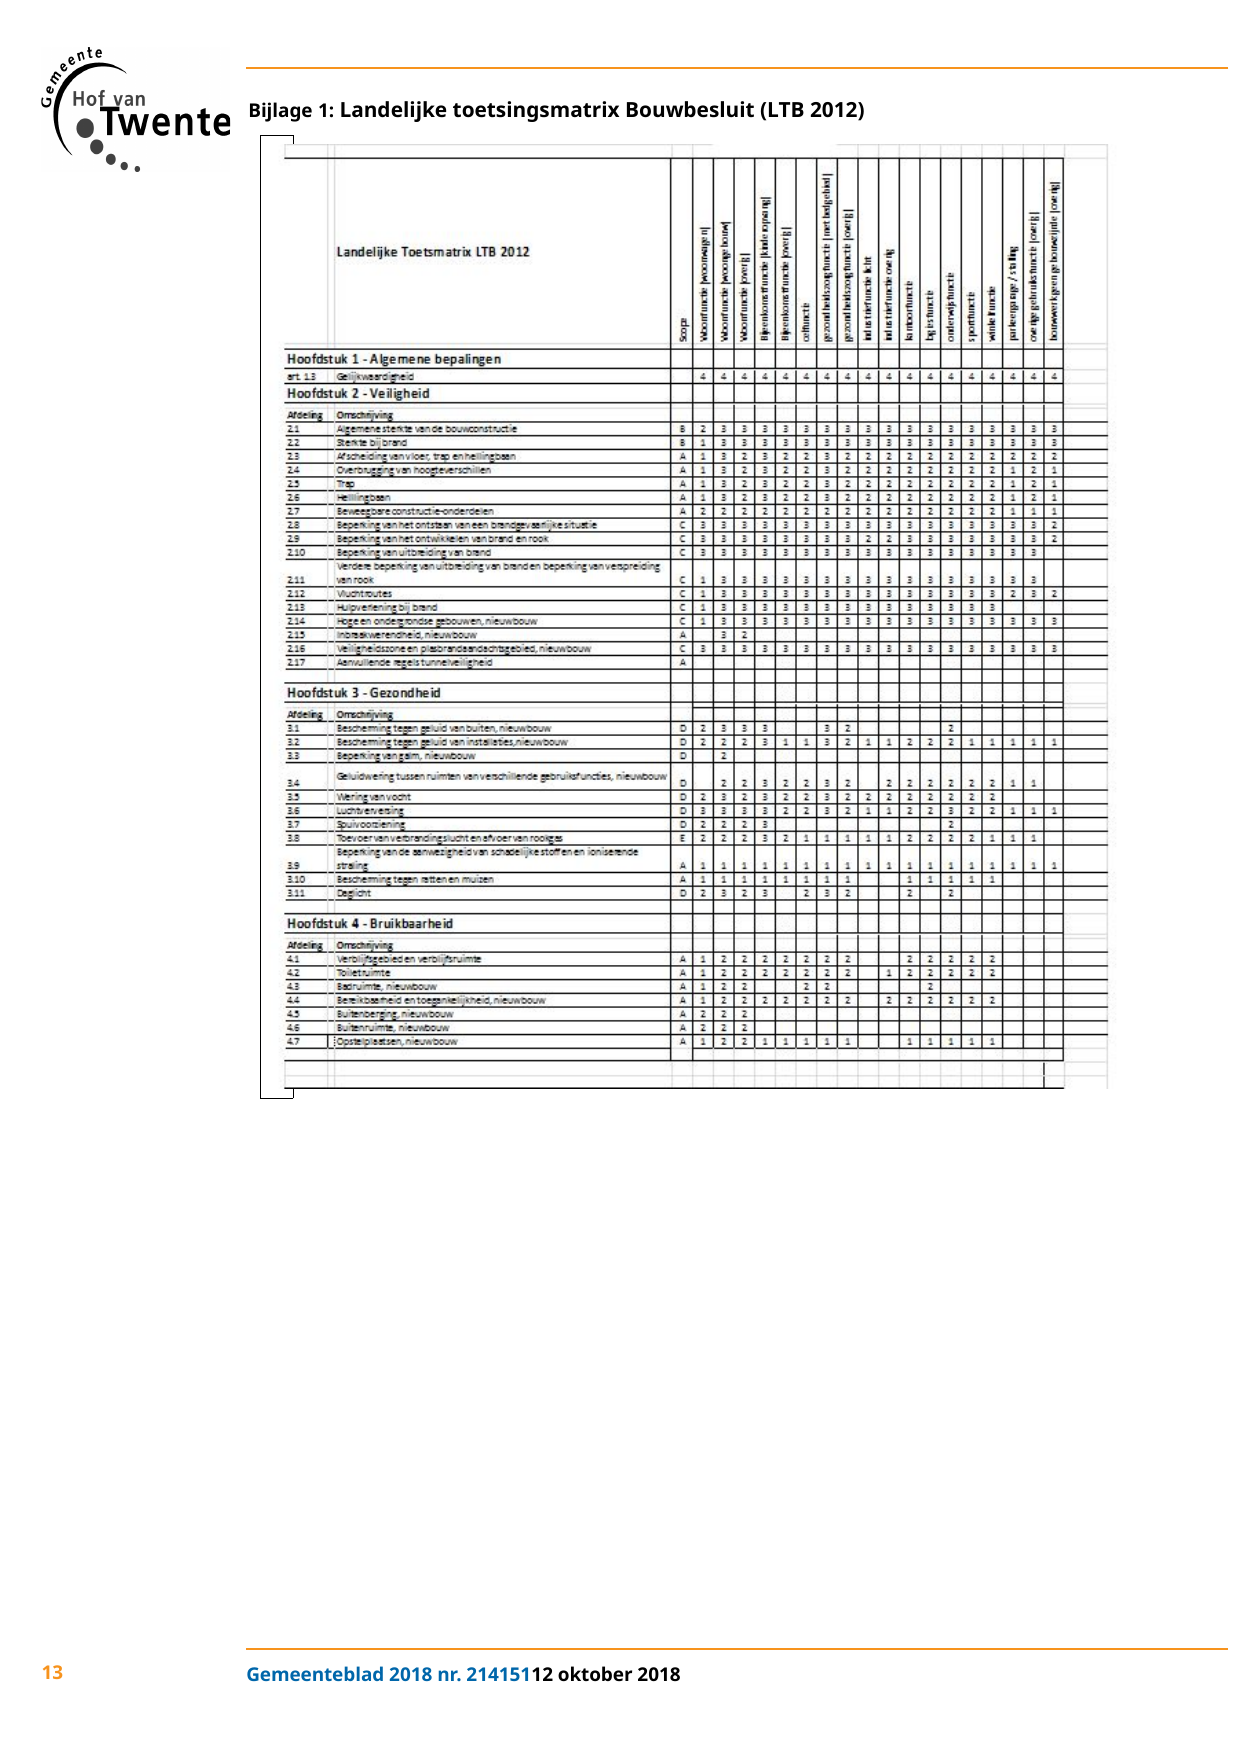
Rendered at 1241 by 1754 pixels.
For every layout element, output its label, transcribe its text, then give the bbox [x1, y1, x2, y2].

picture [268, 144, 1155, 1089]
picture [41, 47, 231, 172]
text Bijlage 1: Landelijke toetsingsmatrix Bouwbesluit (LTB 2012) [248, 95, 1152, 123]
